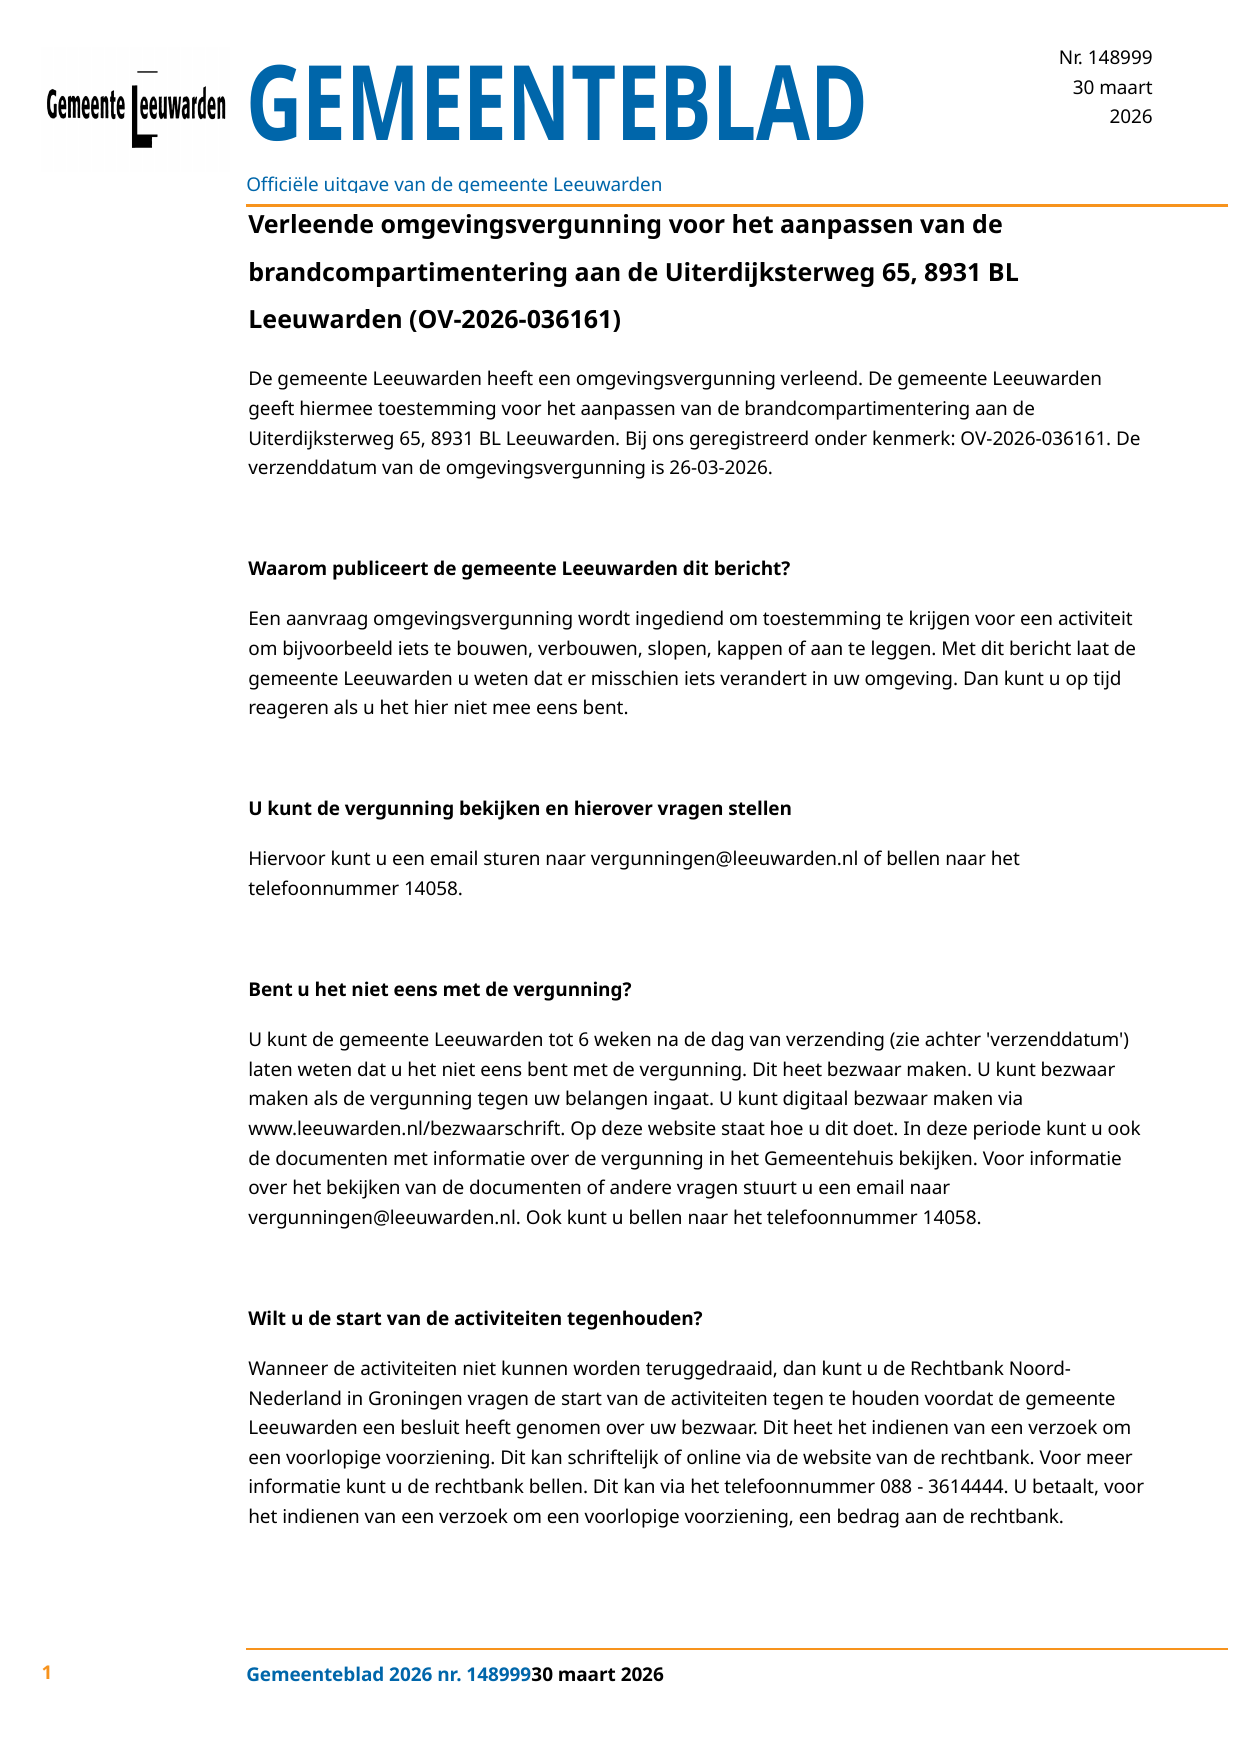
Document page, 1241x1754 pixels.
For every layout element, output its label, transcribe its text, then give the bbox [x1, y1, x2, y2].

text Een aanvraag omgevingsvergunning wordt ingediend om toestemming te krijgen voor een activiteit om bijvoorbeeld iets te bouwen, verbouwen, slopen, kappen of aan te leggen. Met dit bericht laat de gemeente Leeuwarden u weten dat er misschien iets verandert in uw omgeving. Dan kunt u op tijd reageren als u het hier niet mee eens bent. [248, 606, 1152, 720]
text Verleende omgevingsvergunning voor het aanpassen van de brandcompartimentering aan de Uiterdijksterweg 65, 8931 BL Leeuwarden (OV-2026-036161) [248, 207, 1152, 336]
text Wanneer de activiteiten niet kunnen worden teruggedraaid, dan kunt u de Rechtbank Noord-Nederland in Groningen vragen de start van de activiteiten tegen te houden voordat de gemeente Leeuwarden een besluit heeft genomen over uw bezwaar. Dit heet het indienen van een verzoek om een voorlopige voorziening. Dit kan schriftelijk of online via de website van de rechtbank. Voor meer informatie kunt u de rechtbank bellen. Dit kan via het telefoonnummer 088 - 3614444. U betaalt, voor het indienen van een verzoek om een voorlopige voorziening, een bedrag aan de rechtbank. [248, 1355, 1152, 1529]
text Wilt u de start van de activiteiten tegenhouden? [248, 1305, 1152, 1330]
text Hiervoor kunt u een email sturen naar vergunningen@leeuwarden.nl of bellen naar het telefoonnummer 14058. [248, 846, 1152, 901]
text Waarom publiceert de gemeente Leeuwarden dit bericht? [248, 555, 1152, 581]
text U kunt de vergunning bekijken en hierover vragen stellen [248, 795, 1152, 821]
text U kunt de gemeente Leeuwarden tot 6 weken na de dag van verzending (zie achter 'verzenddatum') laten weten dat u het niet eens bent met de vergunning. Dit heet bezwaar maken. U kunt bezwaar maken als de vergunning tegen uw belangen ingaat. U kunt digitaal bezwaar maken via www.leeuwarden.nl/bezwaarschrift. Op deze website staat hoe u dit doet. In deze periode kunt u ook de documenten met informatie over de vergunning in het Gemeentehuis bekijken. Voor informatie over het bekijken van de documenten of andere vragen stuurt u een email naar vergunningen@leeuwarden.nl. Ook kunt u bellen naar het telefoonnummer 14058. [248, 1026, 1152, 1229]
text Bent u het niet eens met de vergunning? [248, 976, 1152, 1002]
text De gemeente Leeuwarden heeft een omgevingsvergunning verleend. De gemeente Leeuwarden geeft hiermee toestemming voor het aanpassen van de brandcompartimentering aan de Uiterdijksterweg 65, 8931 BL Leeuwarden. Bij ons geregistreerd onder kenmerk: OV-2026-036161. De verzenddatum van de omgevingsvergunning is 26-03-2026. [248, 366, 1152, 480]
picture [41, 47, 231, 172]
